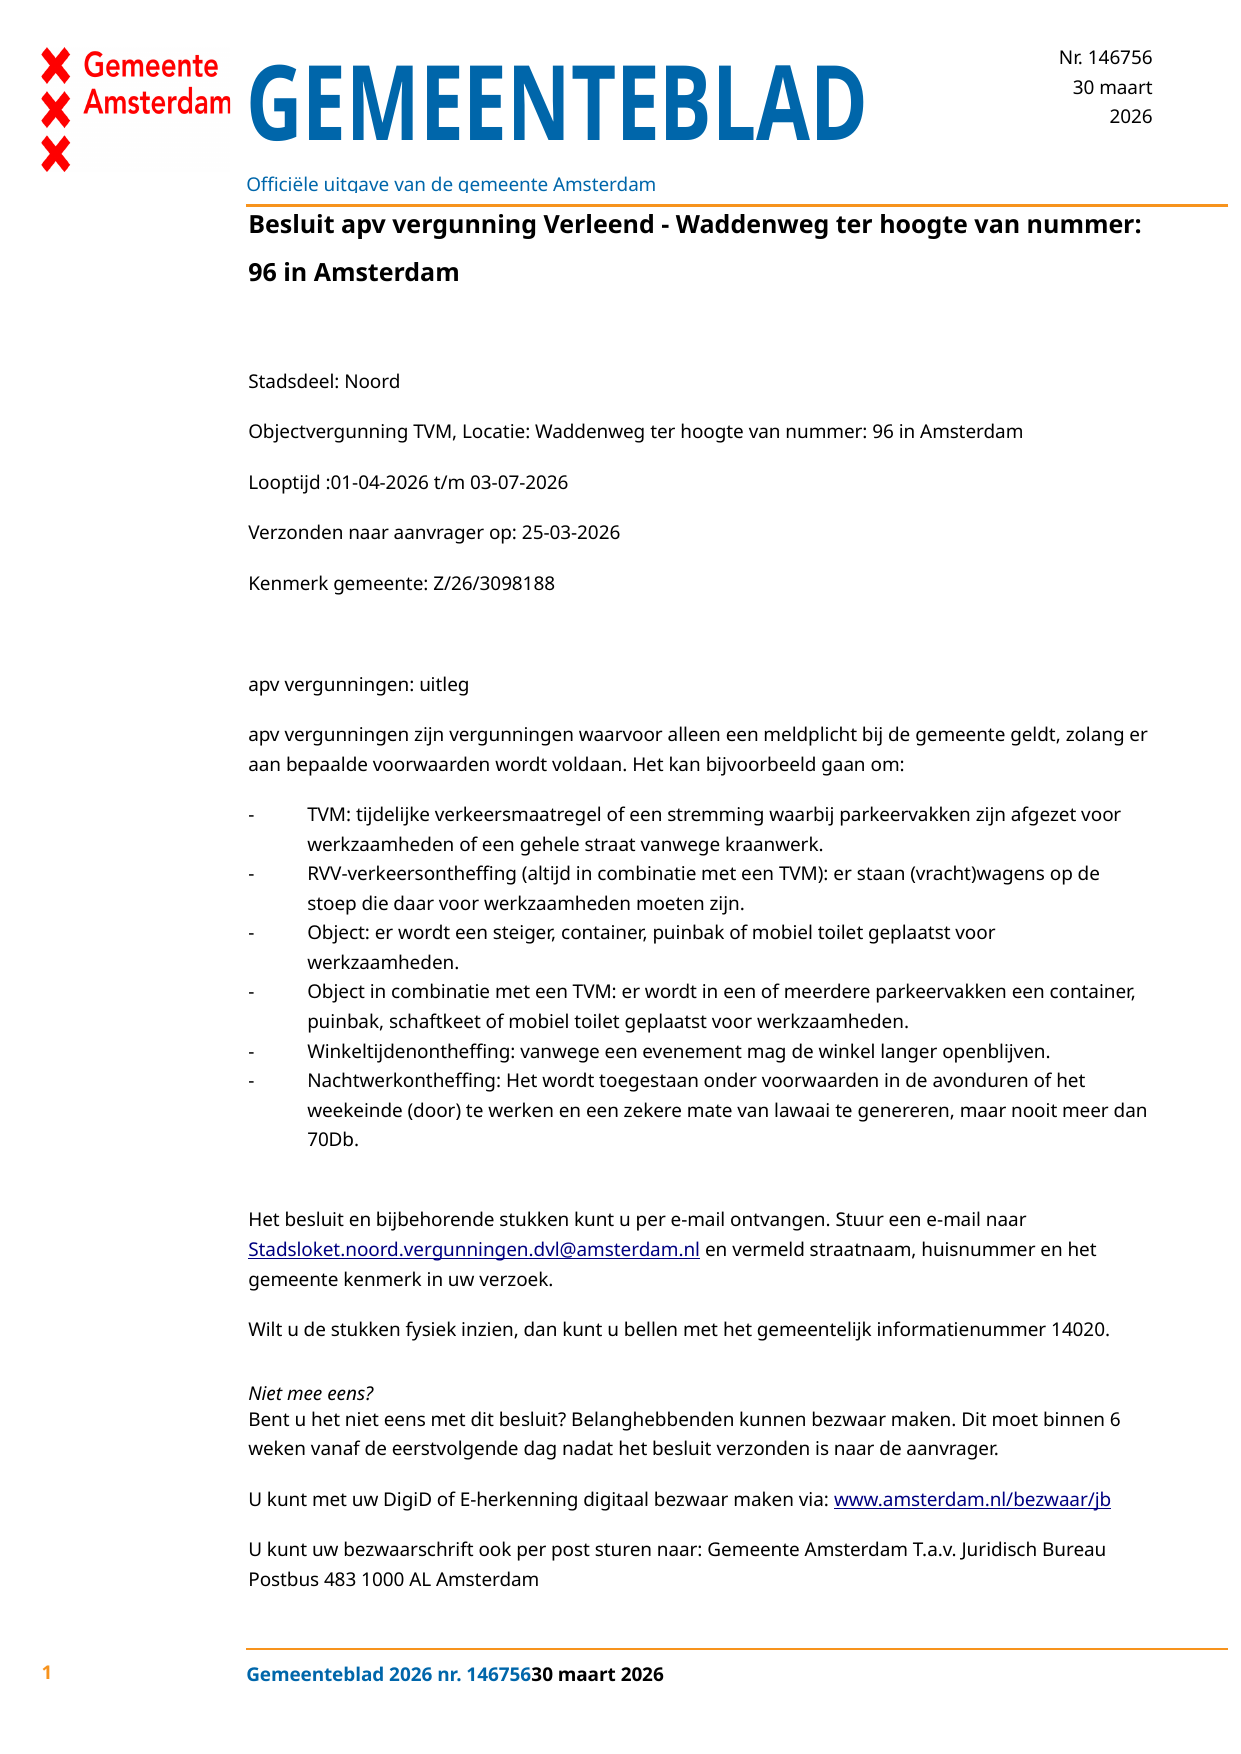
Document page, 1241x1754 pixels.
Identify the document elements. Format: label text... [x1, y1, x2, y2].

text Objectvergunning TVM, Locatie: Waddenweg ter hoogte van nummer: 96 in Amsterdam [248, 419, 1152, 444]
list TVM: tijdelijke verkeersmaatregel of een stremming waarbij parkeervakken zijn afgezet voor werkzaamheden of een gehele straat vanwege kraanwerk. [248, 801, 1152, 857]
text U kunt met uw DigiD of E-herkenning digitaal bezwaar maken via: www.amsterdam.nl/bezwaar/jb [248, 1486, 1152, 1512]
text Wilt u de stukken fysiek inzien, dan kunt u bellen met het gemeentelijk informatienummer 14020. [248, 1316, 1152, 1342]
list Nachtwerkontheffing: Het wordt toegestaan onder voorwaarden in de avonduren of het weekeinde (door) te werken en een zekere mate van lawaai te genereren, maar nooit meer dan 70Db. [248, 1067, 1152, 1152]
text U kunt uw bezwaarschrift ook per post sturen naar: Gemeente Amsterdam T.a.v. Juridisch Bureau Postbus 483 1000 AL Amsterdam [248, 1536, 1152, 1592]
list Object in combinatie met een TVM: er wordt in een of meerdere parkeervakken een container, puinbak, schaftkeet of mobiel toilet geplaatst voor werkzaamheden. [248, 979, 1152, 1034]
list RVV-verkeersontheffing (altijd in combinatie met een TVM): er staan (vracht)wagens op de stoep die daar voor werkzaamheden moeten zijn. [248, 860, 1152, 916]
list Object: er wordt een steiger, container, puinbak of mobiel toilet geplaatst voor werkzaamheden. [248, 919, 1152, 975]
text Looptijd :01-04-2026 t/m 03-07-2026 [248, 469, 1152, 495]
text apv vergunningen zijn vergunningen waarvoor alleen een meldplicht bij de gemeente geldt, zolang er aan bepaalde voorwaarden wordt voldaan. Het kan bijvoorbeeld gaan om: [248, 721, 1152, 777]
text Stadsdeel: Noord [248, 368, 1152, 394]
text Bent u het niet eens met dit besluit? Belanghebbenden kunnen bezwaar maken. Dit moet binnen 6 weken vanaf de eerstvolgende dag nadat het besluit verzonden is naar de aanvrager. [248, 1406, 1152, 1461]
text Verzonden naar aanvrager op: 25-03-2026 [248, 519, 1152, 545]
list Winkeltijdenontheffing: vanwege een evenement mag de winkel langer openblijven. [248, 1038, 1152, 1064]
picture [41, 47, 231, 172]
text Besluit apv vergunning Verleend - Waddenweg ter hoogte van nummer: 96 in Amsterdam [248, 207, 1152, 288]
text apv vergunningen: uitleg [248, 671, 1152, 697]
text Kenmerk gemeente: Z/26/3098188 [248, 570, 1152, 596]
text Het besluit en bijbehorende stukken kunt u per e-mail ontvangen. Stuur een e-mail naar Stadsloket.noord.vergunningen.dvl@amsterdam.nl en vermeld straatnaam, huisnummer en het gemeente kenmerk in uw verzoek. [248, 1207, 1152, 1292]
text Niet mee eens? [248, 1380, 1152, 1406]
